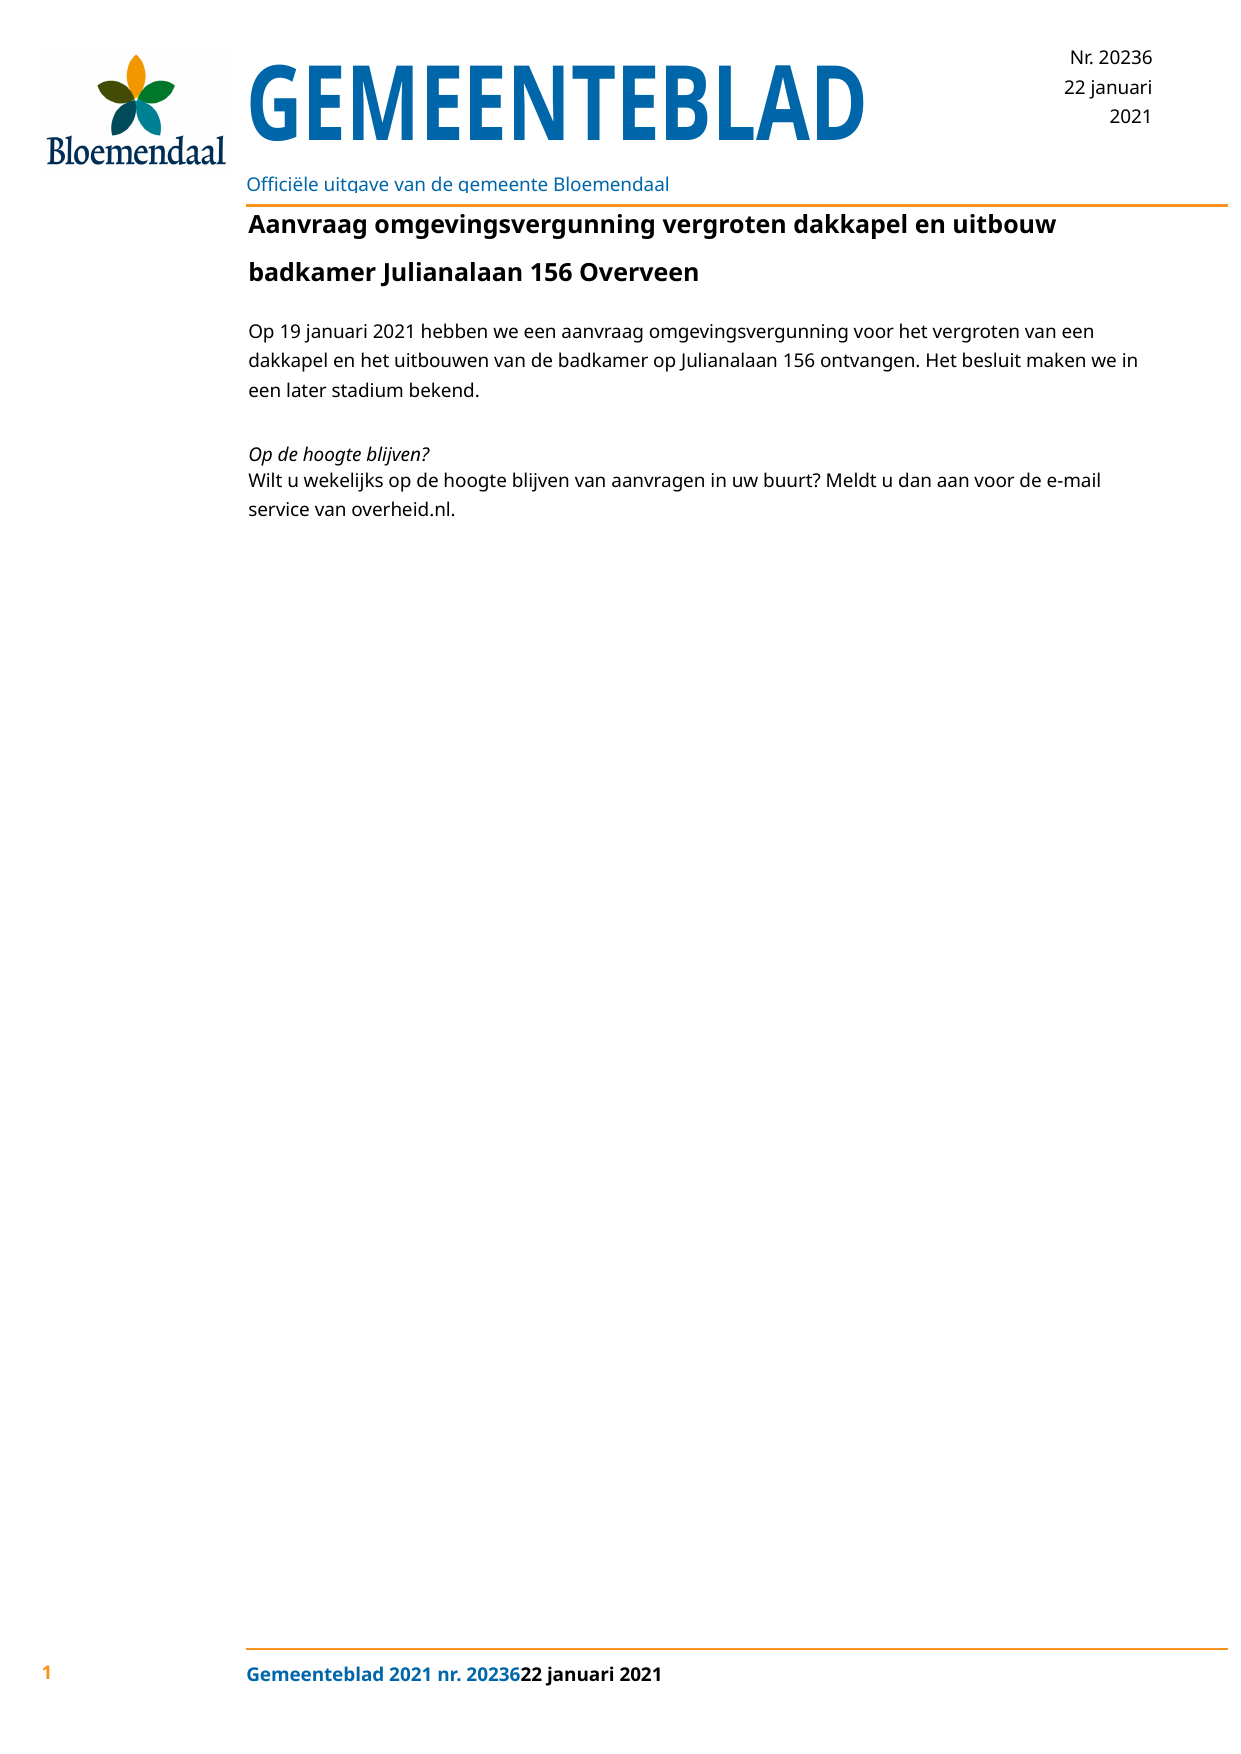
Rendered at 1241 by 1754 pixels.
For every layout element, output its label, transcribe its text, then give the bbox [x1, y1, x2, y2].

picture [41, 47, 231, 172]
text Op de hoogte blijven? [248, 441, 1152, 467]
text Aanvraag omgevingsvergunning vergroten dakkapel en uitbouw badkamer Julianalaan 156 Overveen [248, 207, 1152, 288]
text Wilt u wekelijks op de hoogte blijven van aanvragen in uw buurt? Meldt u dan aan voor de e-mail service van overheid.nl. [248, 467, 1152, 522]
text Op 19 januari 2021 hebben we een aanvraag omgevingsvergunning voor het vergroten van een dakkapel en het uitbouwen van de badkamer op Julianalaan 156 ontvangen. Het besluit maken we in een later stadium bekend. [248, 318, 1152, 403]
